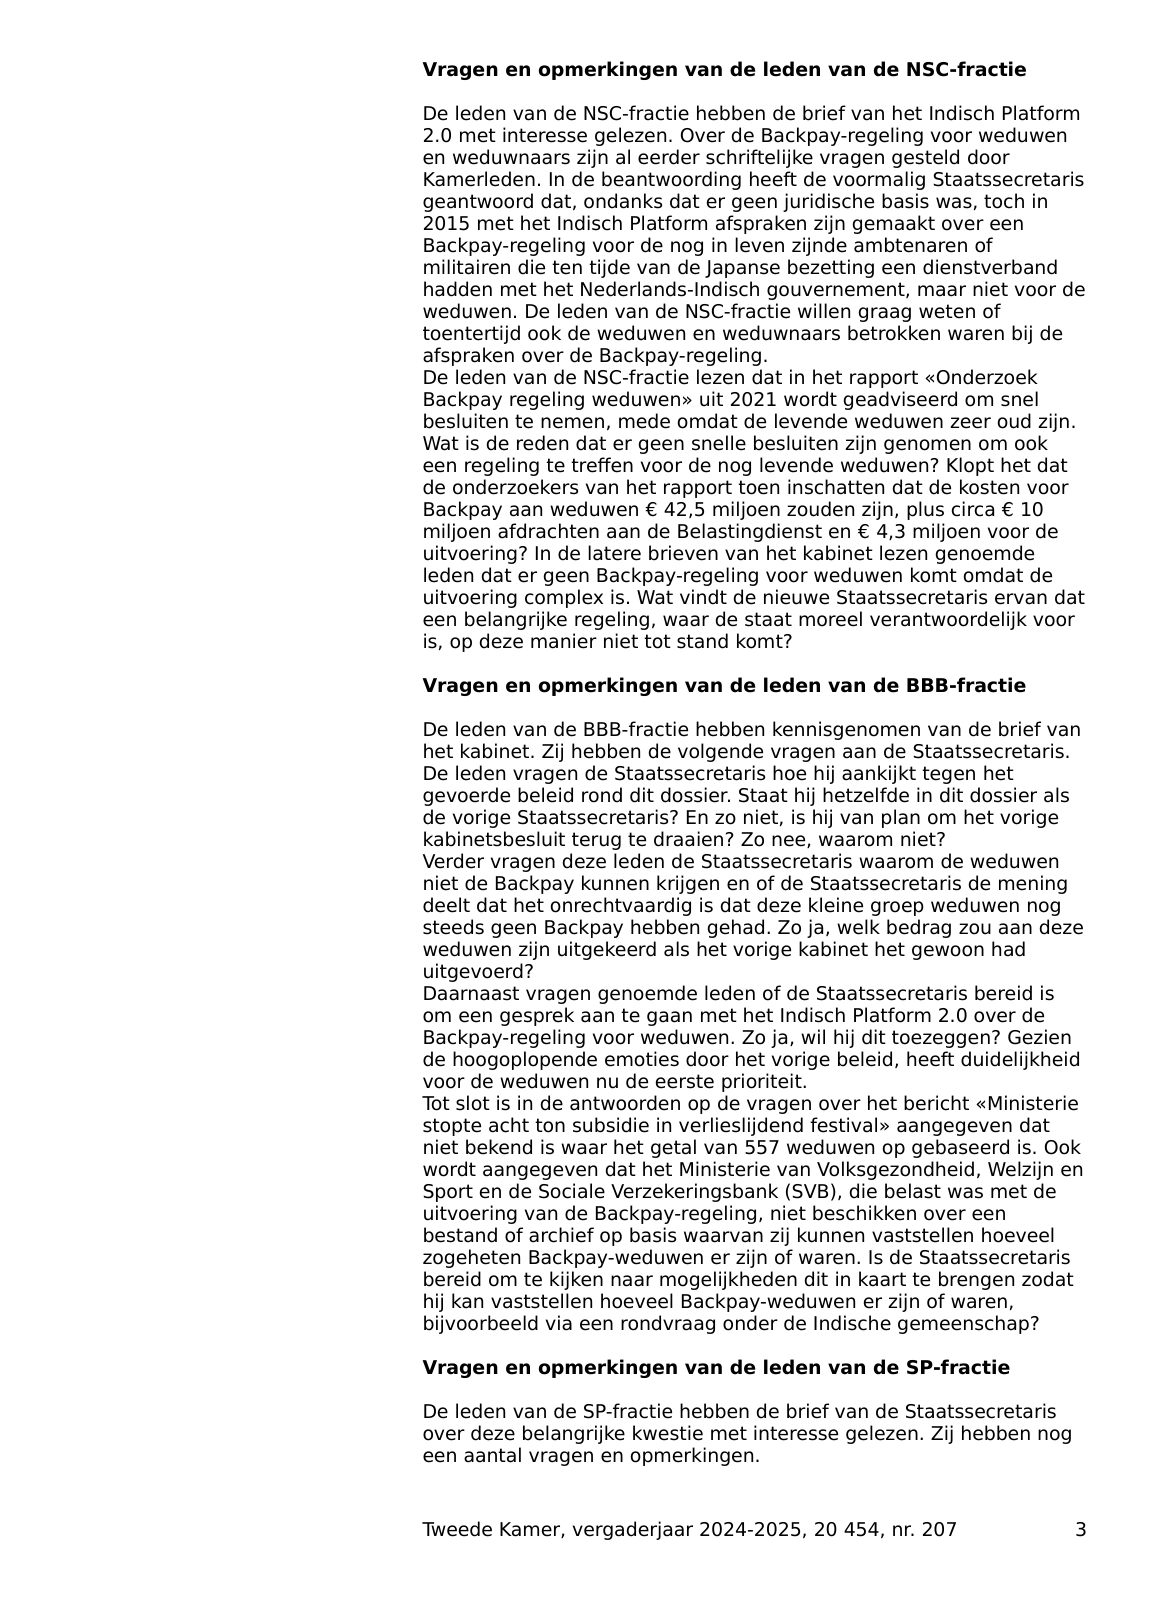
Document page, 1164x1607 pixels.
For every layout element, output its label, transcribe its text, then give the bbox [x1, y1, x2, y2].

subtitle Vragen en opmerkingen van de leden van de BBB-fractie [422, 675, 1087, 697]
text Tot slot is in de antwoorden op de vragen over het bericht «Ministerie stopte acht ton subsidie in verlieslijdend festival» aangegeven dat niet bekend is waar het getal van 557 weduwen op gebaseerd is. Ook wordt aangegeven dat het Ministerie van Volksgezondheid, Welzijn en Sport en de Sociale Verzekeringsbank (SVB), die belast was met de uitvoering van de Backpay-regeling, niet beschikken over een bestand of archief op basis waarvan zij kunnen vaststellen hoeveel zogeheten Backpay-weduwen er zijn of waren. Is de Staatssecretaris bereid om te kijken naar mogelijkheden dit in kaart te brengen zodat hij kan vaststellen hoeveel Backpay-weduwen er zijn of waren, bijvoorbeeld via een rondvraag onder de Indische gemeenschap? [422, 1093, 1087, 1334]
text De leden van de NSC-fractie lezen dat in het rapport «Onderzoek Backpay regeling weduwen» uit 2021 wordt geadviseerd om snel besluiten te nemen, mede omdat de levende weduwen zeer oud zijn. Wat is de reden dat er geen snelle besluiten zijn genomen om ook een regeling te treffen voor de nog levende weduwen? Klopt het dat de onderzoekers van het rapport toen inschatten dat de kosten voor Backpay aan weduwen € 42,5 miljoen zouden zijn, plus circa € 10 miljoen afdrachten aan de Belastingdienst en € 4,3 miljoen voor de uitvoering? In de latere brieven van het kabinet lezen genoemde leden dat er geen Backpay-regeling voor weduwen komt omdat de uitvoering complex is. Wat vindt de nieuwe Staatssecretaris ervan dat een belangrijke regeling, waar de staat moreel verantwoordelijk voor is, op deze manier niet tot stand komt? [422, 367, 1087, 653]
text De leden vragen de Staatssecretaris hoe hij aankijkt tegen het gevoerde beleid rond dit dossier. Staat hij hetzelfde in dit dossier als de vorige Staatssecretaris? En zo niet, is hij van plan om het vorige kabinetsbesluit terug te draaien? Zo nee, waarom niet? [422, 763, 1087, 851]
text Daarnaast vragen genoemde leden of de Staatssecretaris bereid is om een gesprek aan te gaan met het Indisch Platform 2.0 over de Backpay-regeling voor weduwen. Zo ja, wil hij dit toezeggen? Gezien de hoogoplopende emoties door het vorige beleid, heeft duidelijkheid voor de weduwen nu de eerste prioriteit. [422, 983, 1087, 1093]
text De leden van de BBB-fractie hebben kennisgenomen van de brief van het kabinet. Zij hebben de volgende vragen aan de Staatssecretaris. [422, 719, 1087, 763]
subtitle Vragen en opmerkingen van de leden van de SP-fractie [422, 1357, 1087, 1379]
text Verder vragen deze leden de Staatssecretaris waarom de weduwen niet de Backpay kunnen krijgen en of de Staatssecretaris de mening deelt dat het onrechtvaardig is dat deze kleine groep weduwen nog steeds geen Backpay hebben gehad. Zo ja, welk bedrag zou aan deze weduwen zijn uitgekeerd als het vorige kabinet het gewoon had uitgevoerd? [422, 851, 1087, 983]
subtitle Vragen en opmerkingen van de leden van de NSC-fractie [422, 59, 1087, 81]
text De leden van de SP-fractie hebben de brief van de Staatssecretaris over deze belangrijke kwestie met interesse gelezen. Zij hebben nog een aantal vragen en opmerkingen. [422, 1401, 1087, 1467]
text De leden van de NSC-fractie hebben de brief van het Indisch Platform 2.0 met interesse gelezen. Over de Backpay-regeling voor weduwen en weduwnaars zijn al eerder schriftelijke vragen gesteld door Kamerleden. In de beantwoording heeft de voormalig Staatssecretaris geantwoord dat, ondanks dat er geen juridische basis was, toch in 2015 met het Indisch Platform afspraken zijn gemaakt over een Backpay-regeling voor de nog in leven zijnde ambtenaren of militairen die ten tijde van de Japanse bezetting een dienstverband hadden met het Nederlands-Indisch gouvernement, maar niet voor de weduwen. De leden van de NSC-fractie willen graag weten of toentertijd ook de weduwen en weduwnaars betrokken waren bij de afspraken over de Backpay-regeling. [422, 103, 1087, 367]
